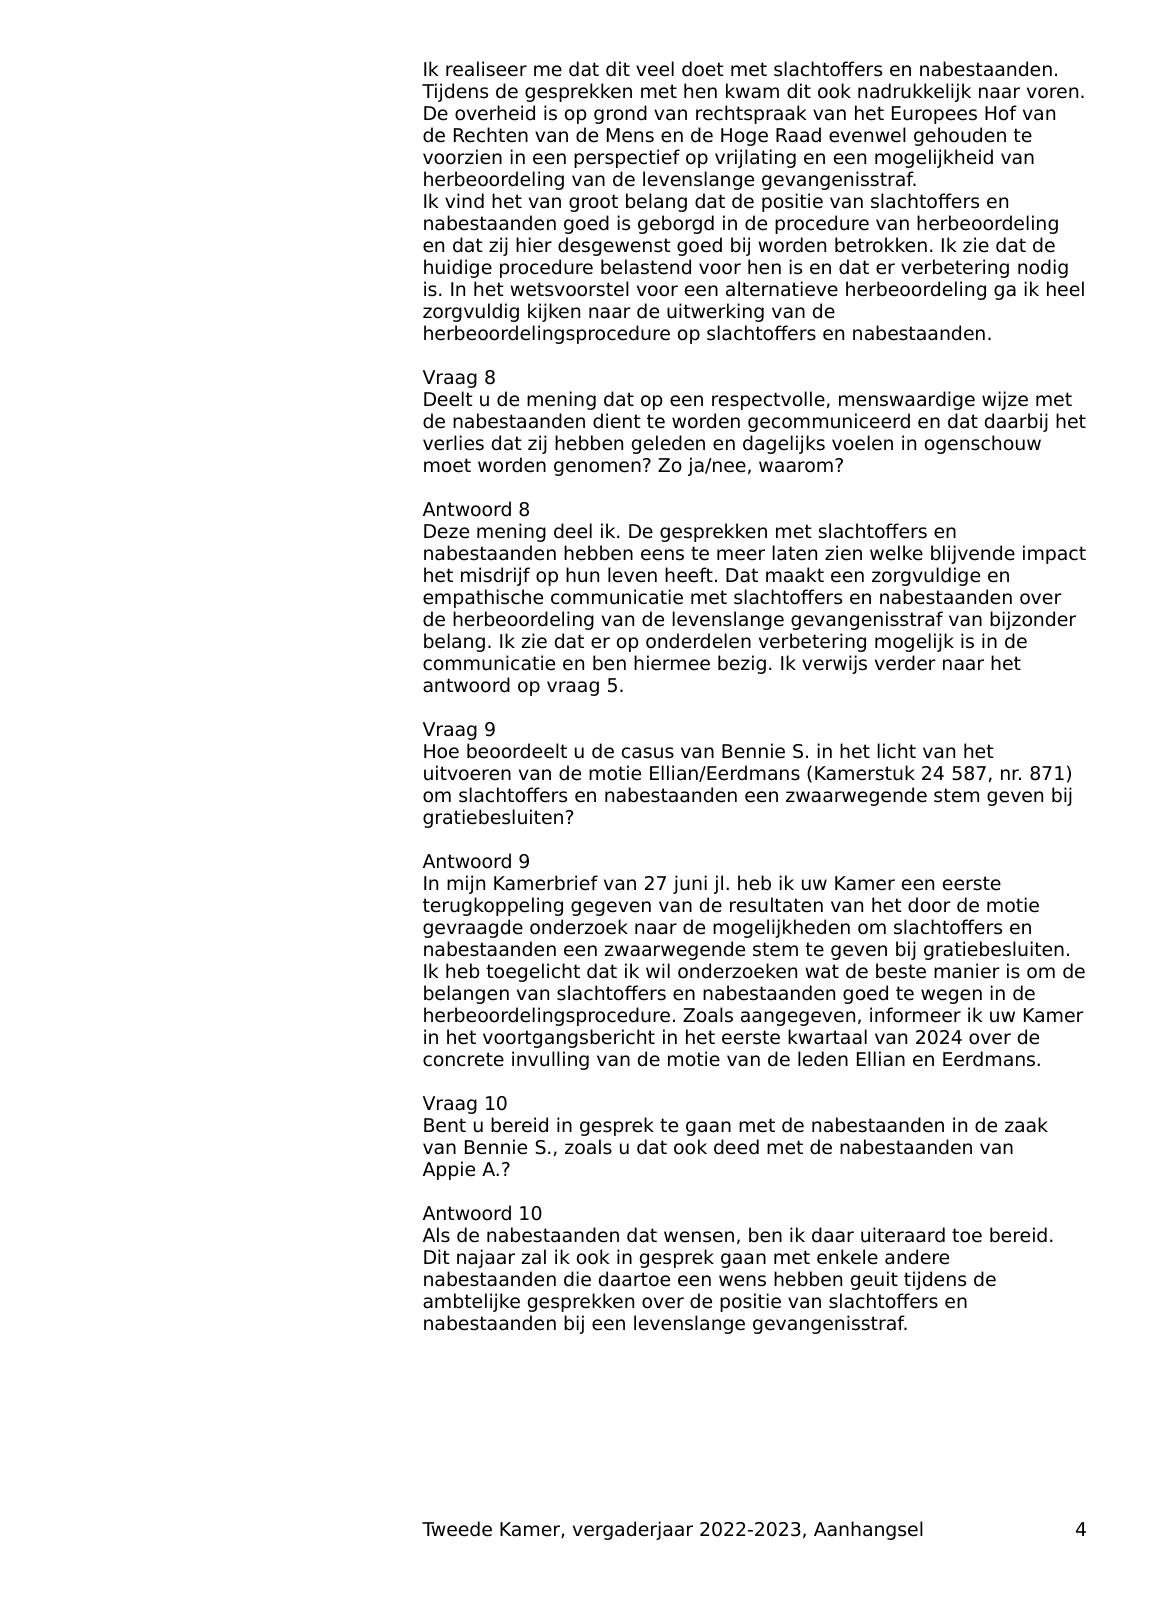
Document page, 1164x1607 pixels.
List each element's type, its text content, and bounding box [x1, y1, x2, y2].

text Antwoord 10 [422, 1203, 1087, 1225]
text Ik vind het van groot belang dat de positie van slachtoffers en nabestaanden goed is geborgd in de procedure van herbeoordeling en dat zij hier desgewenst goed bij worden betrokken. Ik zie dat de huidige procedure belastend voor hen is en dat er verbetering nodig is. In het wetsvoorstel voor een alternatieve herbeoordeling ga ik heel zorgvuldig kijken naar de uitwerking van de herbeoordelingsprocedure op slachtoffers en nabestaanden. [422, 191, 1087, 345]
text Deelt u de mening dat op een respectvolle, menswaardige wijze met de nabestaanden dient te worden gecommuniceerd en dat daarbij het verlies dat zij hebben geleden en dagelijks voelen in ogenschouw moet worden genomen? Zo ja/nee, waarom? [422, 389, 1087, 477]
text Bent u bereid in gesprek te gaan met de nabestaanden in de zaak van Bennie S., zoals u dat ook deed met de nabestaanden van Appie A.? [422, 1115, 1087, 1181]
text Vraag 9 [422, 719, 1087, 741]
text Vraag 8 [422, 367, 1087, 389]
text Ik realiseer me dat dit veel doet met slachtoffers en nabestaanden. Tijdens de gesprekken met hen kwam dit ook nadrukkelijk naar voren. De overheid is op grond van rechtspraak van het Europees Hof van de Rechten van de Mens en de Hoge Raad evenwel gehouden te voorzien in een perspectief op vrijlating en een mogelijkheid van herbeoordeling van de levenslange gevangenisstraf. [422, 59, 1087, 191]
text Antwoord 9 [422, 851, 1087, 873]
text Deze mening deel ik. De gesprekken met slachtoffers en nabestaanden hebben eens te meer laten zien welke blijvende impact het misdrijf op hun leven heeft. Dat maakt een zorgvuldige en empathische communicatie met slachtoffers en nabestaanden over de herbeoordeling van de levenslange gevangenisstraf van bijzonder belang. Ik zie dat er op onderdelen verbetering mogelijk is in de communicatie en ben hiermee bezig. Ik verwijs verder naar het antwoord op vraag 5. [422, 521, 1087, 697]
text Hoe beoordeelt u de casus van Bennie S. in het licht van het uitvoeren van de motie Ellian/Eerdmans (Kamerstuk 24 587, nr. 871) om slachtoffers en nabestaanden een zwaarwegende stem geven bij gratiebesluiten? [422, 741, 1087, 829]
text Antwoord 8 [422, 499, 1087, 521]
text Vraag 10 [422, 1093, 1087, 1115]
text Als de nabestaanden dat wensen, ben ik daar uiteraard toe bereid. Dit najaar zal ik ook in gesprek gaan met enkele andere nabestaanden die daartoe een wens hebben geuit tijdens de ambtelijke gesprekken over de positie van slachtoffers en nabestaanden bij een levenslange gevangenisstraf. [422, 1225, 1087, 1335]
text In mijn Kamerbrief van 27 juni jl. heb ik uw Kamer een eerste terugkoppeling gegeven van de resultaten van het door de motie gevraagde onderzoek naar de mogelijkheden om slachtoffers en nabestaanden een zwaarwegende stem te geven bij gratiebesluiten. Ik heb toegelicht dat ik wil onderzoeken wat de beste manier is om de belangen van slachtoffers en nabestaanden goed te wegen in de herbeoordelingsprocedure. Zoals aangegeven, informeer ik uw Kamer in het voortgangsbericht in het eerste kwartaal van 2024 over de concrete invulling van de motie van de leden Ellian en Eerdmans. [422, 873, 1087, 1071]
